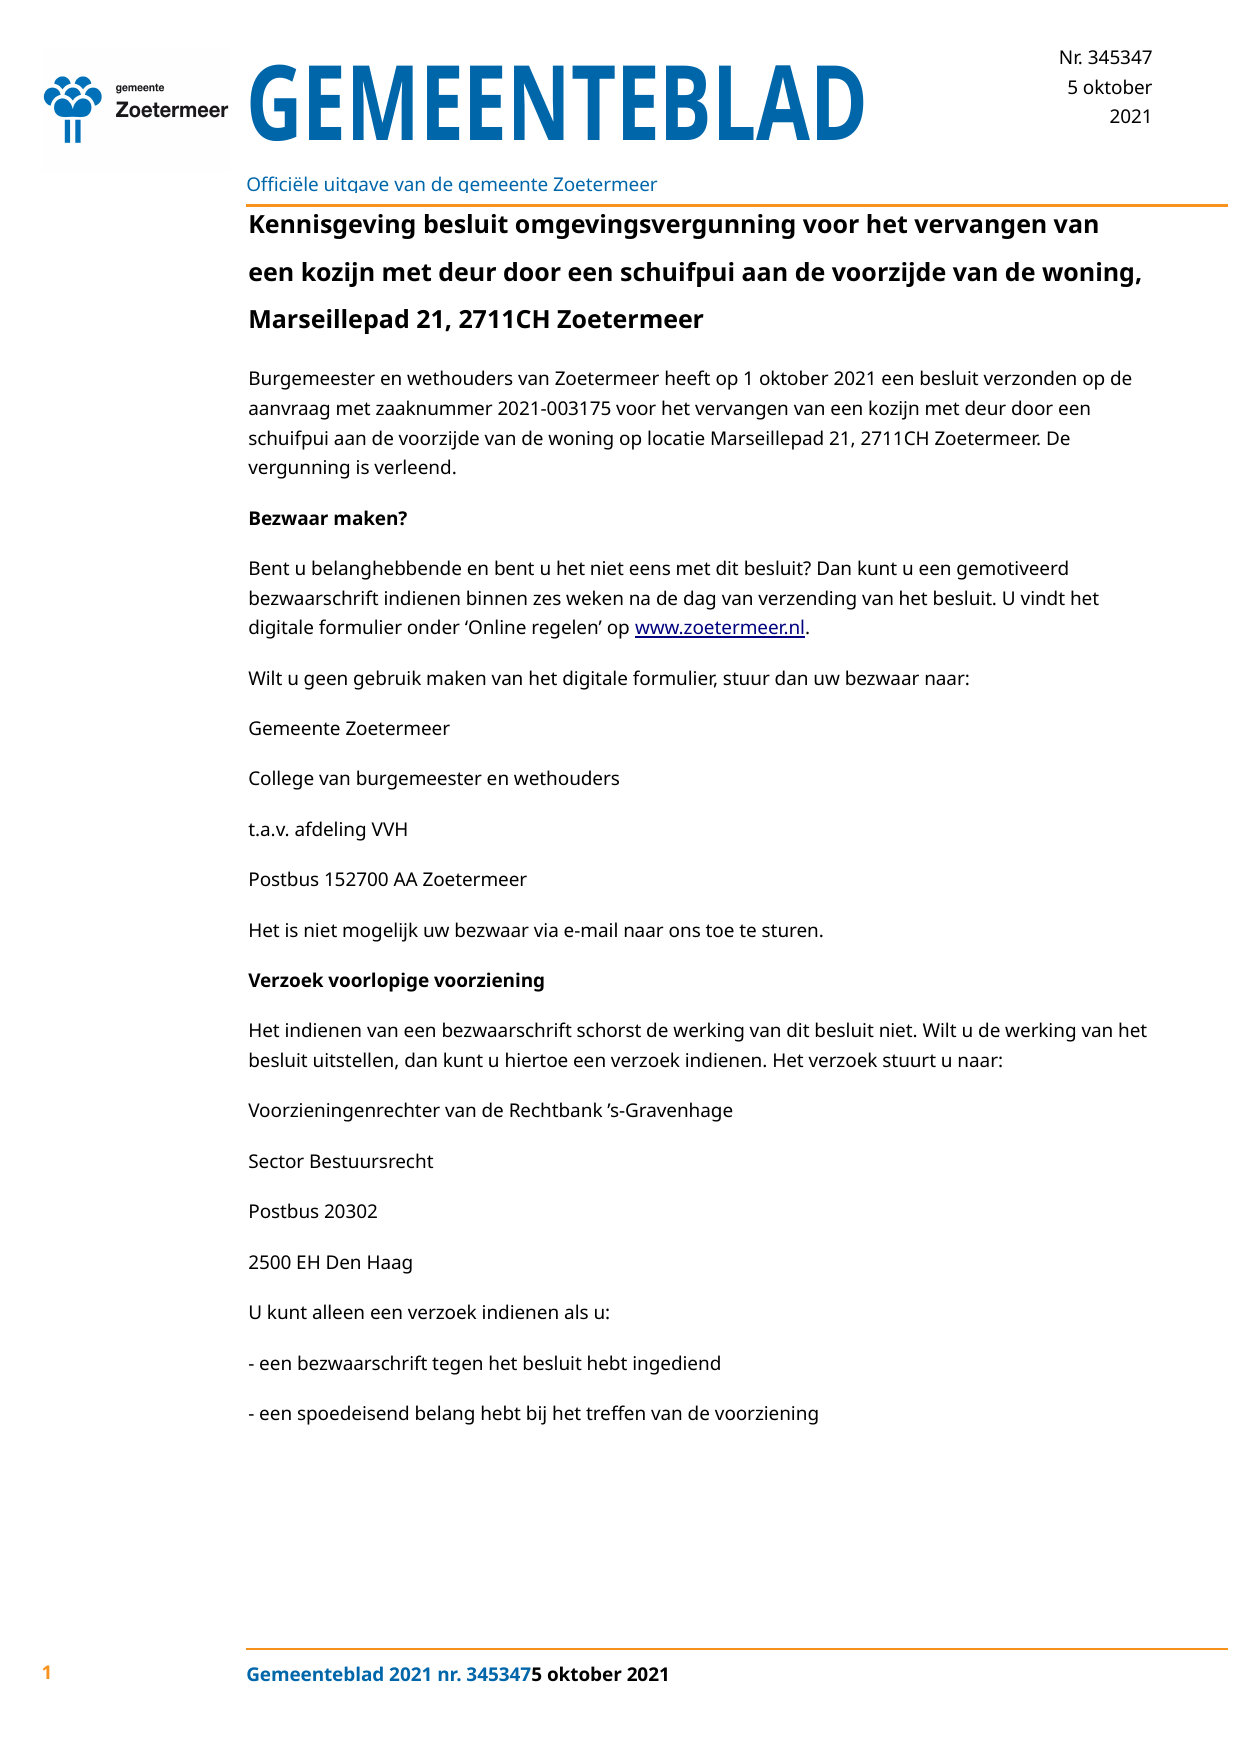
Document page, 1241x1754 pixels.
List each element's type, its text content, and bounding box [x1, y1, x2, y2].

text Wilt u geen gebruik maken van het digitale formulier, stuur dan uw bezwaar naar: [248, 665, 1152, 690]
text Bezwaar maken? [248, 505, 1152, 530]
text Bent u belanghebbende en bent u het niet eens met dit besluit? Dan kunt u een gemotiveerd bezwaarschrift indienen binnen zes weken na de dag van verzending van het besluit. U vindt het digitale formulier onder ‘Online regelen’ op www.zoetermeer.nl. [248, 555, 1152, 640]
text - een bezwaarschrift tegen het besluit hebt ingediend [248, 1350, 1152, 1375]
picture [41, 47, 231, 172]
text Postbus 152700 AA Zoetermeer [248, 866, 1152, 892]
text - een spoedeisend belang hebt bij het treffen van de voorziening [248, 1400, 1152, 1426]
text Burgemeester en wethouders van Zoetermeer heeft op 1 oktober 2021 een besluit verzonden op de aanvraag met zaaknummer 2021-003175 voor het vervangen van een kozijn met deur door een schuifpui aan de voorzijde van de woning op locatie Marseillepad 21, 2711CH Zoetermeer. De vergunning is verleend. [248, 366, 1152, 480]
text Het is niet mogelijk uw bezwaar via e-mail naar ons toe te sturen. [248, 917, 1152, 942]
text Gemeente Zoetermeer [248, 715, 1152, 741]
text t.a.v. afdeling VVH [248, 816, 1152, 842]
text U kunt alleen een verzoek indienen als u: [248, 1299, 1152, 1325]
text Het indienen van een bezwaarschrift schorst de werking van dit besluit niet. Wilt u de werking van het besluit uitstellen, dan kunt u hiertoe een verzoek indienen. Het verzoek stuurt u naar: [248, 1018, 1152, 1073]
text Voorzieningenrechter van de Rechtbank ’s-Gravenhage [248, 1098, 1152, 1123]
text College van burgemeester en wethouders [248, 766, 1152, 791]
text Verzoek voorlopige voorziening [248, 967, 1152, 993]
text 2500 EH Den Haag [248, 1249, 1152, 1274]
text Sector Bestuursrecht [248, 1148, 1152, 1174]
text Kennisgeving besluit omgevingsvergunning voor het vervangen van een kozijn met deur door een schuifpui aan de voorzijde van de woning, Marseillepad 21, 2711CH Zoetermeer [248, 207, 1152, 336]
text Postbus 20302 [248, 1198, 1152, 1224]
